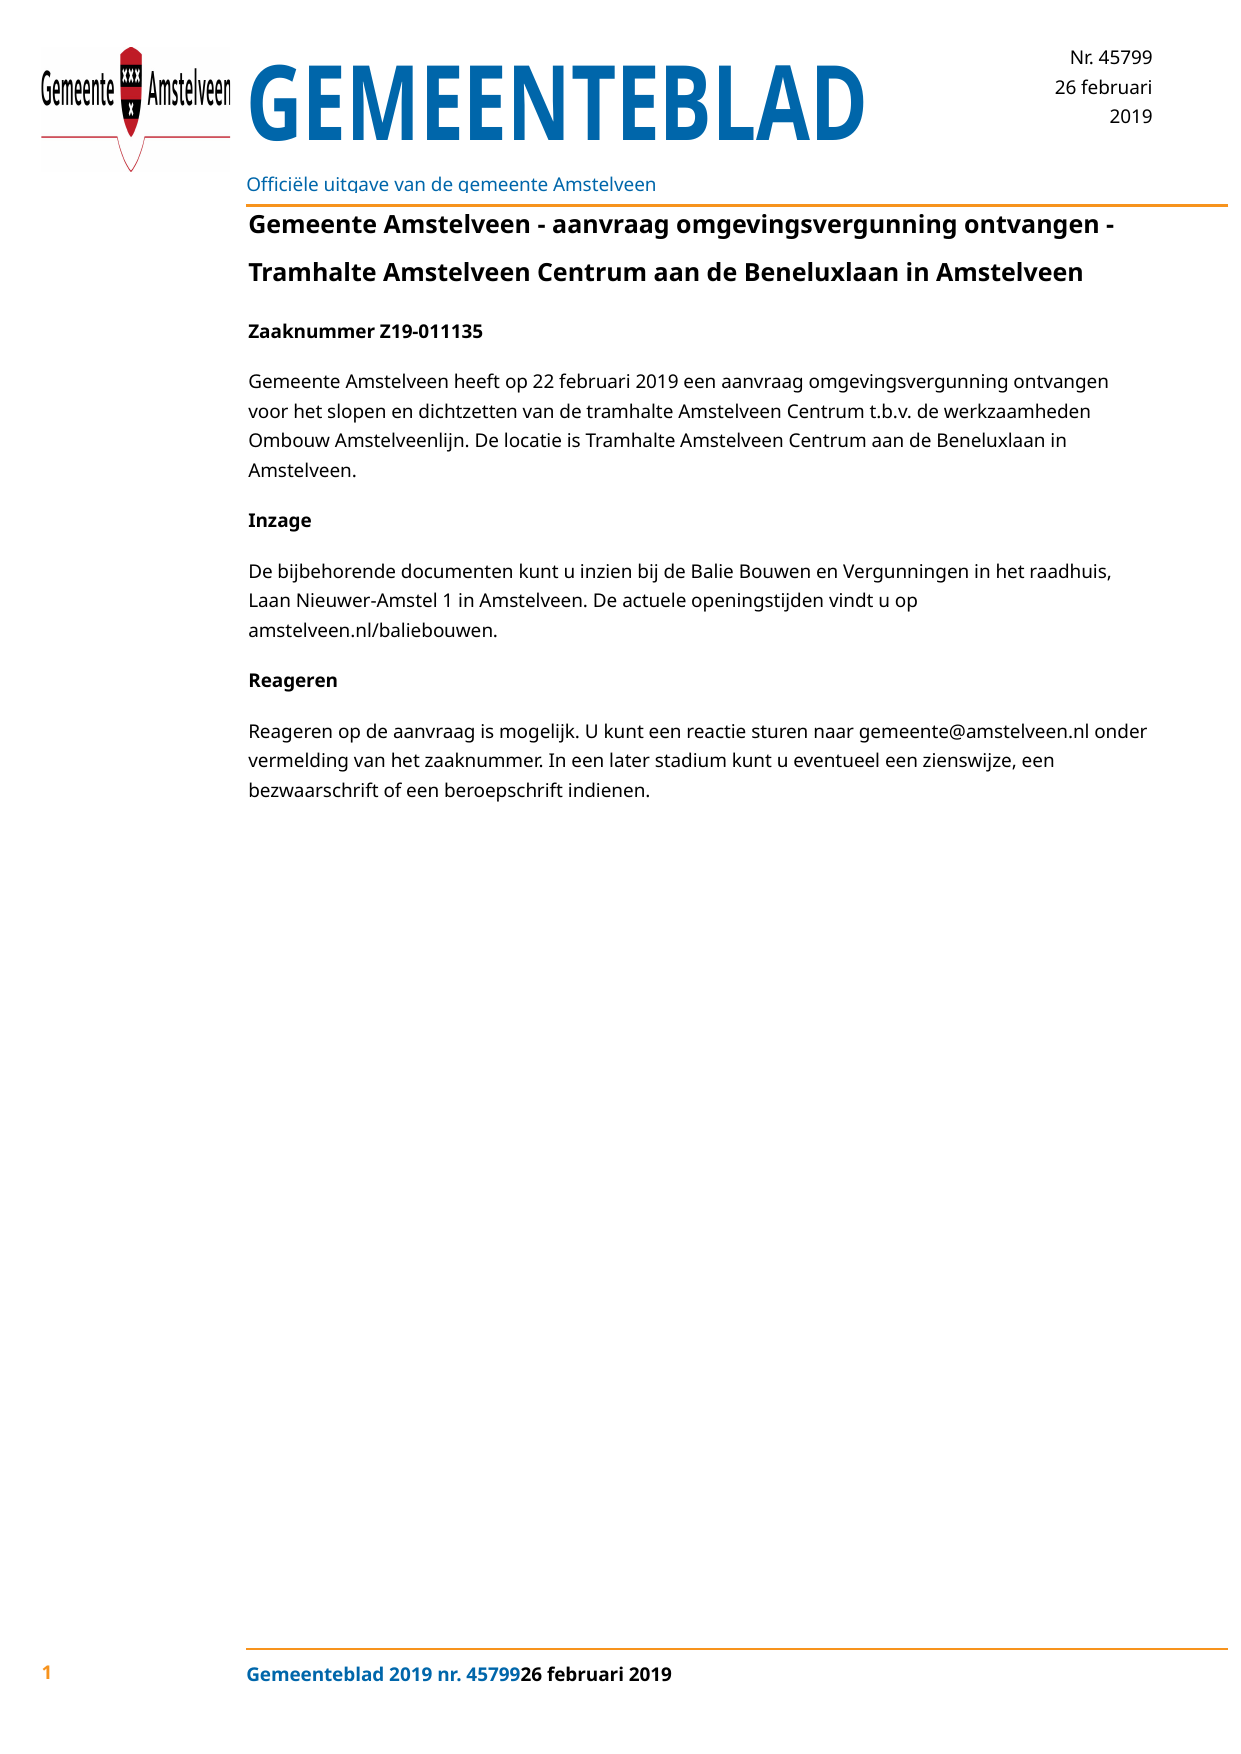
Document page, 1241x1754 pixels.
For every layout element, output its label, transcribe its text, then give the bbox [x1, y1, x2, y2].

text Gemeente Amstelveen - aanvraag omgevingsvergunning ontvangen - Tramhalte Amstelveen Centrum aan de Beneluxlaan in Amstelveen [248, 207, 1152, 288]
text Gemeente Amstelveen heeft op 22 februari 2019 een aanvraag omgevingsvergunning ontvangen voor het slopen en dichtzetten van de tramhalte Amstelveen Centrum t.b.v. de werkzaamheden Ombouw Amstelveenlijn. De locatie is Tramhalte Amstelveen Centrum aan de Beneluxlaan in Amstelveen. [248, 368, 1152, 483]
text Zaaknummer Z19-011135 [248, 318, 1152, 344]
text Reageren op de aanvraag is mogelijk. U kunt een reactie sturen naar gemeente@amstelveen.nl onder vermelding van het zaaknummer. In een later stadium kunt u eventueel een zienswijze, een bezwaarschrift of een beroepschrift indienen. [248, 718, 1152, 803]
text De bijbehorende documenten kunt u inzien bij de Balie Bouwen en Vergunningen in het raadhuis, Laan Nieuwer-Amstel 1 in Amstelveen. De actuele openingstijden vindt u op amstelveen.nl/baliebouwen. [248, 558, 1152, 643]
text Reageren [248, 667, 1152, 693]
picture [41, 47, 231, 172]
text Inzage [248, 507, 1152, 533]
